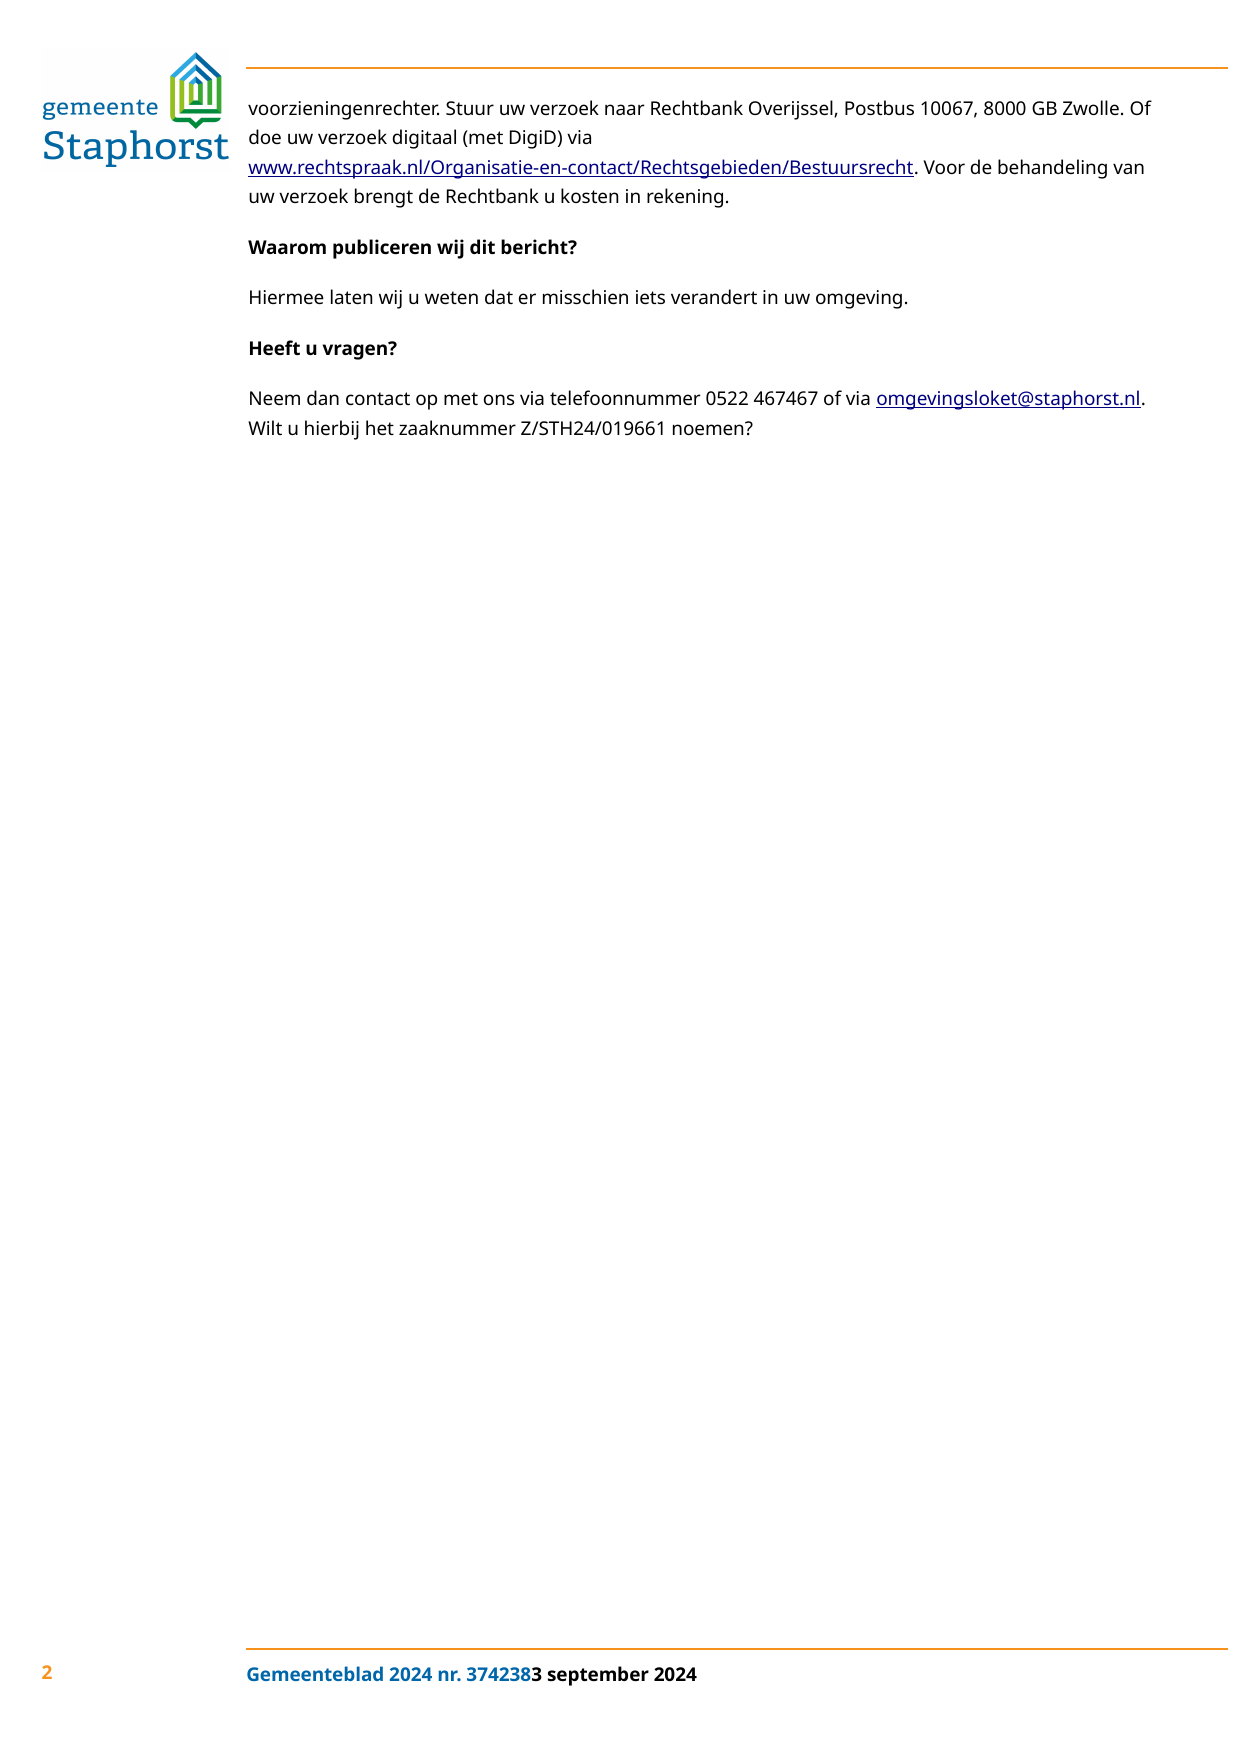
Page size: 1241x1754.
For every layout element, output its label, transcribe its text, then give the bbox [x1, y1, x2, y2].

text Hiermee laten wij u weten dat er misschien iets verandert in uw omgeving. [248, 284, 1152, 310]
text Heeft u vragen? [248, 335, 1152, 361]
text voorzieningenrechter. Stuur uw verzoek naar Rechtbank Overijssel, Postbus 10067, 8000 GB Zwolle. Of doe uw verzoek digitaal (met DigiD) via www.rechtspraak.nl/Organisatie-en-contact/Rechtsgebieden/Bestuursrecht. Voor de behandeling van uw verzoek brengt de Rechtbank u kosten in rekening. [248, 95, 1152, 209]
text Neem dan contact op met ons via telefoonnummer 0522 467467 of via omgevingsloket@staphorst.nl. Wilt u hierbij het zaaknummer Z/STH24/019661 noemen? [248, 385, 1152, 441]
text Waarom publiceren wij dit bericht? [248, 234, 1152, 260]
picture [41, 47, 231, 172]
